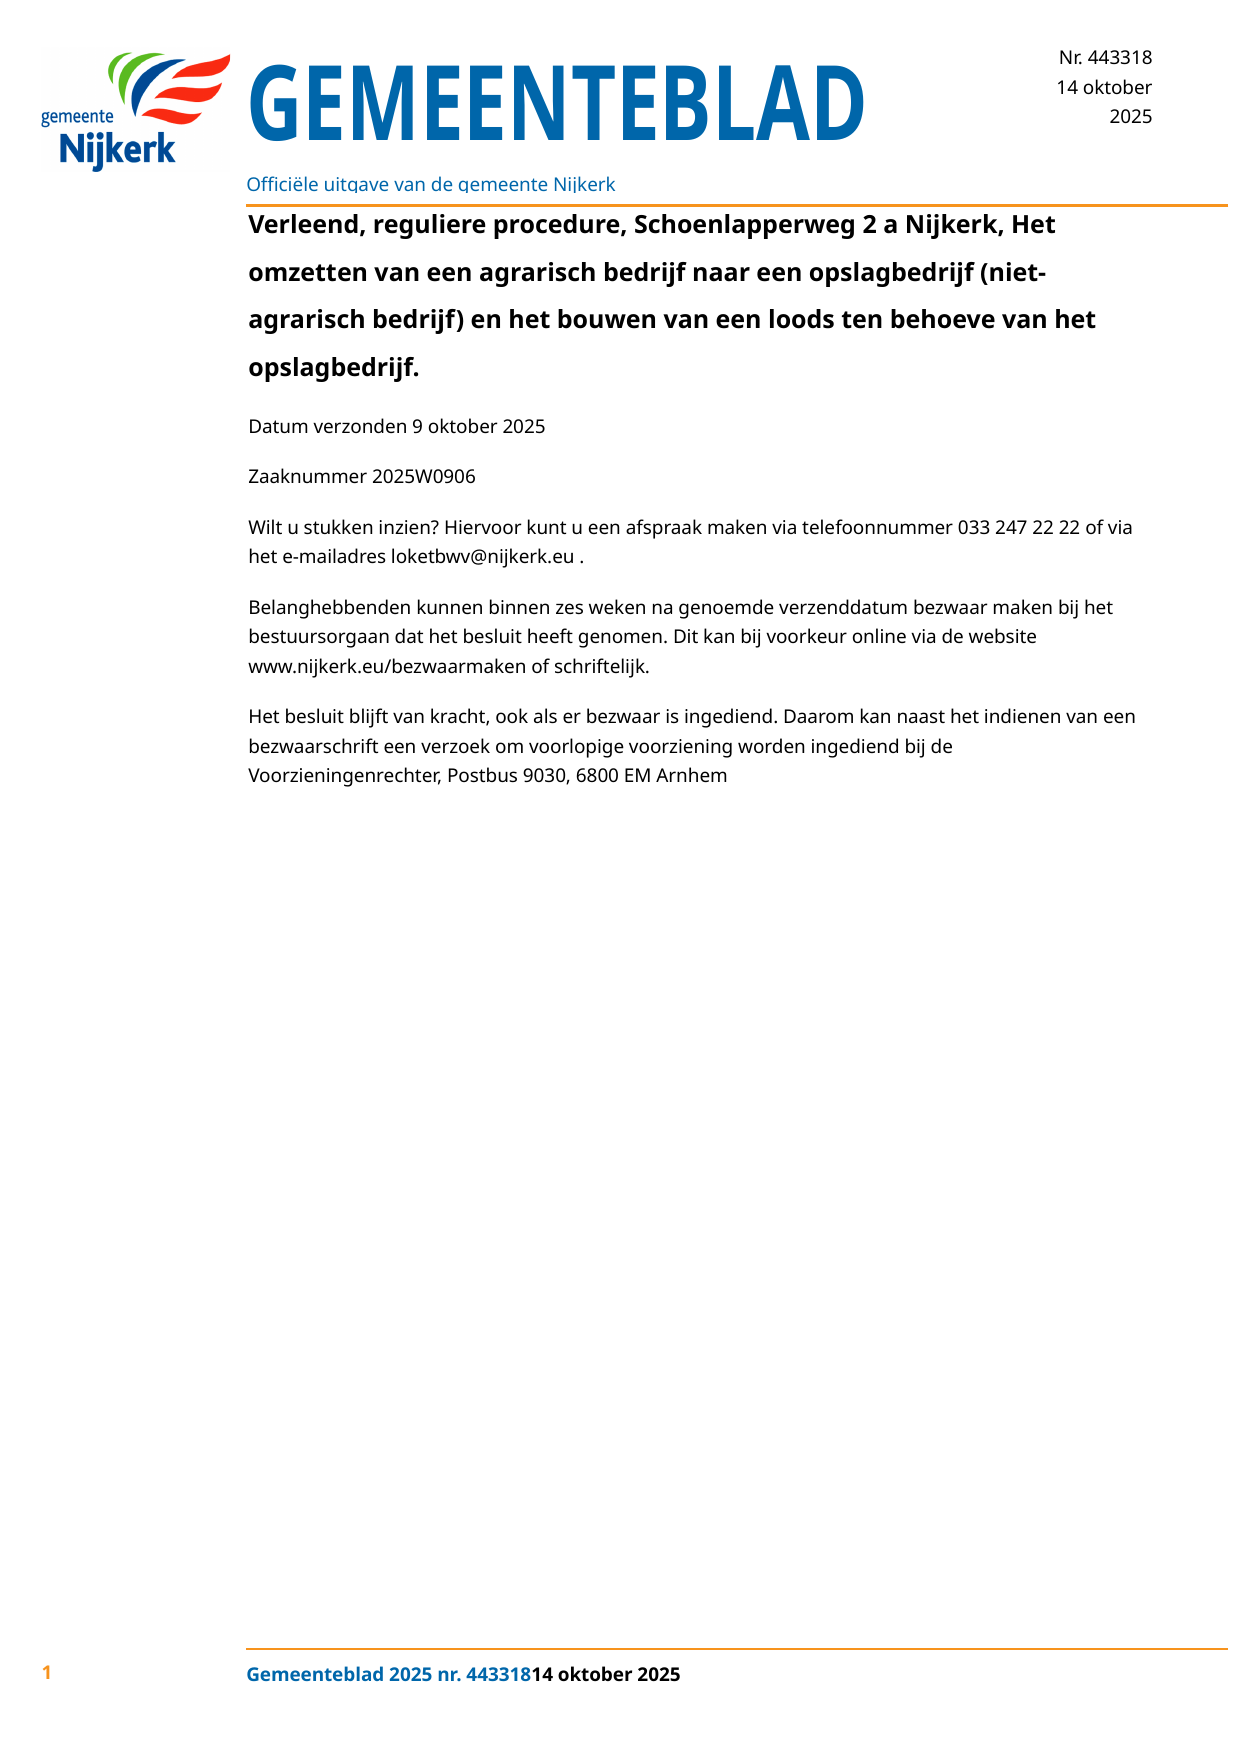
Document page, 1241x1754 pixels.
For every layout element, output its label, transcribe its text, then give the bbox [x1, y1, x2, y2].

text Belanghebbenden kunnen binnen zes weken na genoemde verzenddatum bezwaar maken bij het bestuursorgaan dat het besluit heeft genomen. Dit kan bij voorkeur online via de website www.nijkerk.eu/bezwaarmaken of schriftelijk. [248, 594, 1152, 679]
text Wilt u stukken inzien? Hiervoor kunt u een afspraak maken via telefoonnummer 033 247 22 22 of via het e-mailadres loketbwv@nijkerk.eu . [248, 514, 1152, 569]
text Datum verzonden 9 oktober 2025 [248, 413, 1152, 439]
text Verleend, reguliere procedure, Schoenlapperweg 2 a Nijkerk, Het omzetten van een agrarisch bedrijf naar een opslagbedrijf (niet-agrarisch bedrijf) en het bouwen van een loods ten behoeve van het opslagbedrijf. [248, 207, 1152, 384]
picture [41, 47, 231, 172]
text Het besluit blijft van kracht, ook als er bezwaar is ingediend. Daarom kan naast het indienen van een bezwaarschrift een verzoek om voorlopige voorziening worden ingediend bij de Voorzieningenrechter, Postbus 9030, 6800 EM Arnhem [248, 703, 1152, 788]
text Zaaknummer 2025W0906 [248, 463, 1152, 489]
